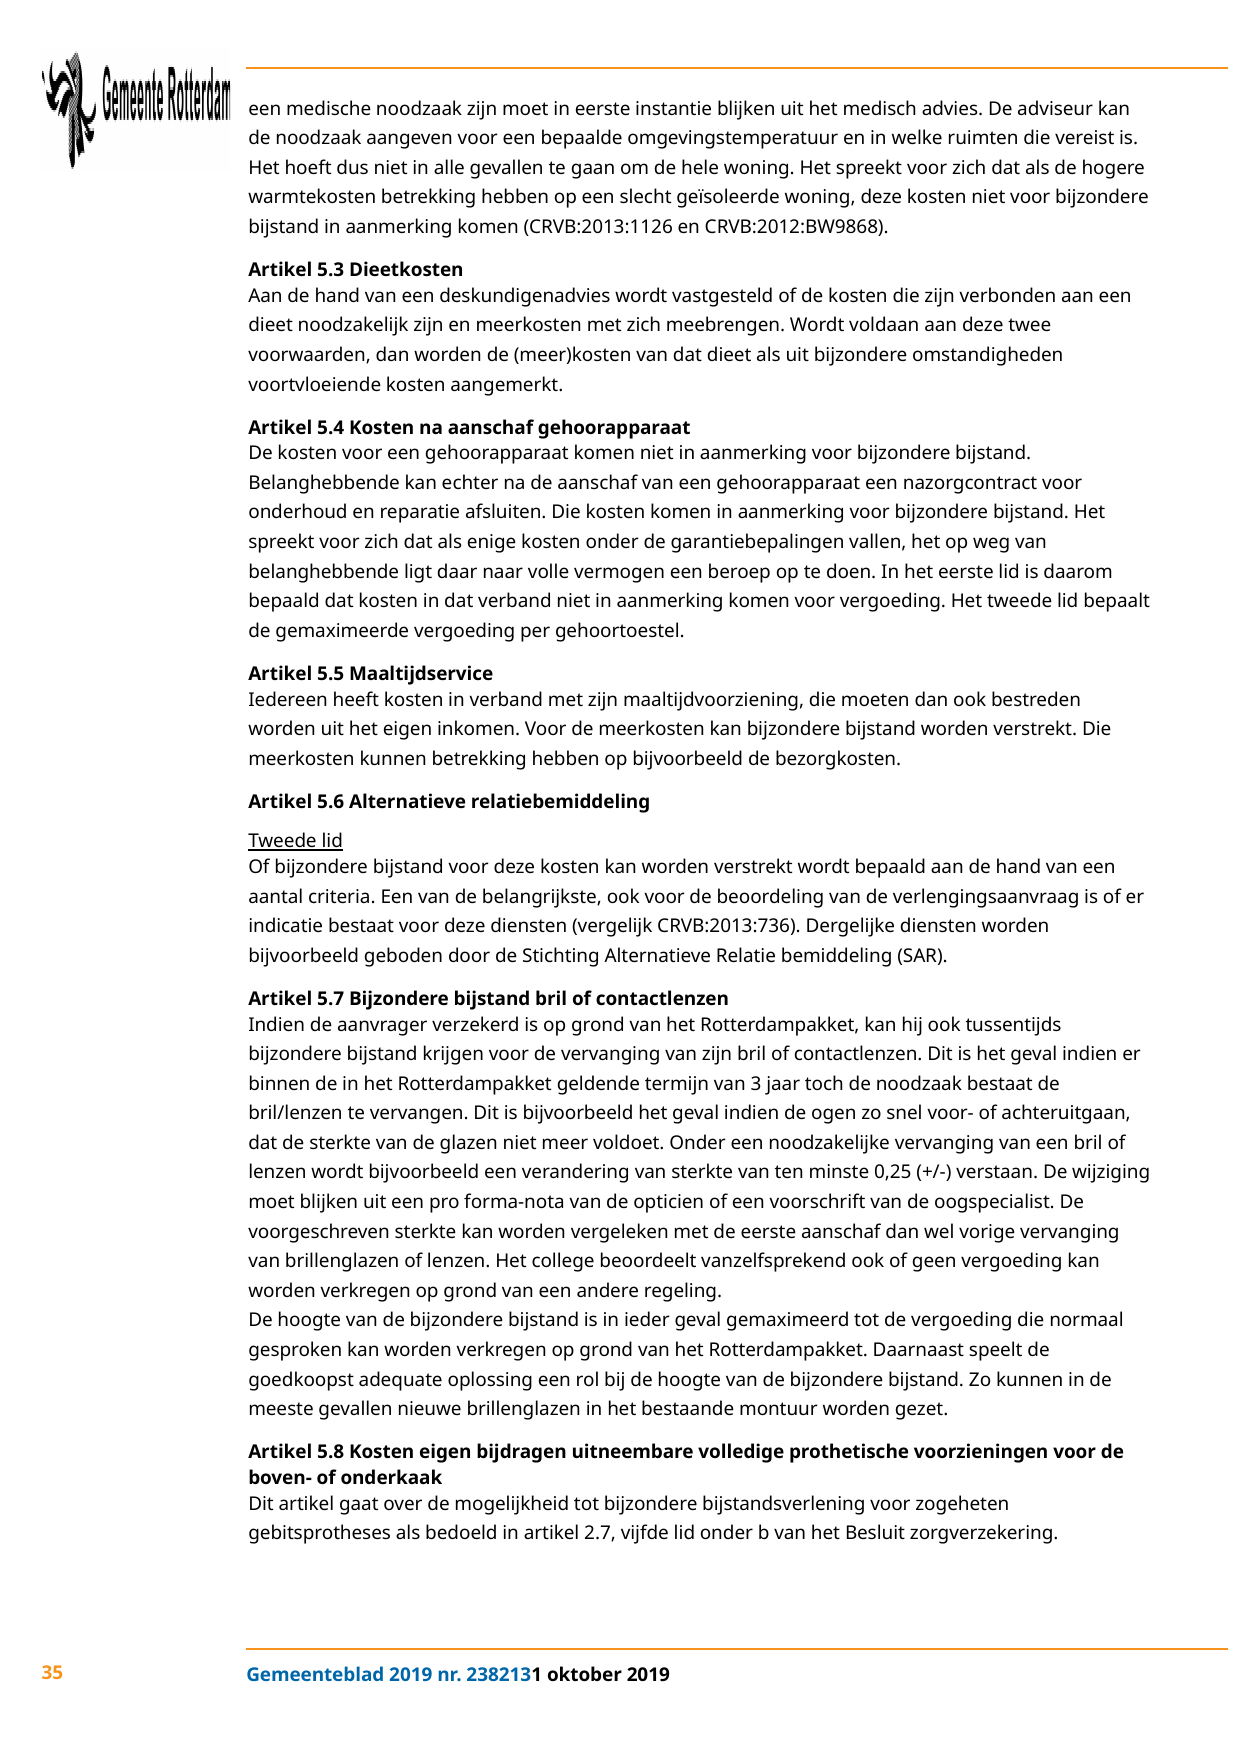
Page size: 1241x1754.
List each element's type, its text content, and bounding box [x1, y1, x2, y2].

text Dit artikel gaat over de mogelijkheid tot bijzondere bijstandsverlening voor zogeheten gebitsprotheses als bedoeld in artikel 2.7, vijfde lid onder b van het Besluit zorgverzekering. [248, 1490, 1152, 1545]
text Of bijzondere bijstand voor deze kosten kan worden verstrekt wordt bepaald aan de hand van een aantal criteria. Een van de belangrijkste, ook voor de beoordeling van de verlengingsaanvraag is of er indicatie bestaat voor deze diensten (vergelijk CRVB:2013:736). Dergelijke diensten worden bijvoorbeeld geboden door de Stichting Alternatieve Relatie bemiddeling (SAR). [248, 853, 1152, 968]
text Artikel 5.4 Kosten na aanschaf gehoorapparaat [248, 414, 1152, 439]
picture [41, 47, 231, 172]
text Iedereen heeft kosten in verband met zijn maaltijdvoorziening, die moeten dan ook bestreden worden uit het eigen inkomen. Voor de meerkosten kan bijzondere bijstand worden verstrekt. Die meerkosten kunnen betrekking hebben op bijvoorbeeld de bezorgkosten. [248, 686, 1152, 771]
text Tweede lid [248, 827, 1152, 853]
text De hoogte van de bijzondere bijstand is in ieder geval gemaximeerd tot de vergoeding die normaal gesproken kan worden verkregen op grond van het Rotterdampakket. Daarnaast speelt de goedkoopst adequate oplossing een rol bij de hoogte van de bijzondere bijstand. Zo kunnen in de meeste gevallen nieuwe brillenglazen in het bestaande montuur worden gezet. [248, 1307, 1152, 1421]
text Artikel 5.7 Bijzondere bijstand bril of contactlenzen [248, 985, 1152, 1011]
text Artikel 5.8 Kosten eigen bijdragen uitneembare volledige prothetische voorzieningen voor de boven- of onderkaak [248, 1438, 1152, 1490]
text De kosten voor een gehoorapparaat komen niet in aanmerking voor bijzondere bijstand. Belanghebbende kan echter na de aanschaf van een gehoorapparaat een nazorgcontract voor onderhoud en reparatie afsluiten. Die kosten komen in aanmerking voor bijzondere bijstand. Het spreekt voor zich dat als enige kosten onder de garantiebepalingen vallen, het op weg van belanghebbende ligt daar naar volle vermogen een beroep op te doen. In het eerste lid is daarom bepaald dat kosten in dat verband niet in aanmerking komen voor vergoeding. Het tweede lid bepaalt de gemaximeerde vergoeding per gehoortoestel. [248, 439, 1152, 643]
text Artikel 5.5 Maaltijdservice [248, 660, 1152, 686]
text Aan de hand van een deskundigenadvies wordt vastgesteld of de kosten die zijn verbonden aan een dieet noodzakelijk zijn en meerkosten met zich meebrengen. Wordt voldaan aan deze twee voorwaarden, dan worden de (meer)kosten van dat dieet als uit bijzondere omstandigheden voortvloeiende kosten aangemerkt. [248, 282, 1152, 396]
text Artikel 5.6 Alternatieve relatiebemiddeling [248, 788, 1152, 814]
text een medische noodzaak zijn moet in eerste instantie blijken uit het medisch advies. De adviseur kan de noodzaak aangeven voor een bepaalde omgevingstemperatuur en in welke ruimten die vereist is. Het hoeft dus niet in alle gevallen te gaan om de hele woning. Het spreekt voor zich dat als de hogere warmtekosten betrekking hebben op een slecht geïsoleerde woning, deze kosten niet voor bijzondere bijstand in aanmerking komen (CRVB:2013:1126 en CRVB:2012:BW9868). [248, 95, 1152, 239]
text Artikel 5.3 Dieetkosten [248, 256, 1152, 282]
text Indien de aanvrager verzekerd is op grond van het Rotterdampakket, kan hij ook tussentijds bijzondere bijstand krijgen voor de vervanging van zijn bril of contactlenzen. Dit is het geval indien er binnen de in het Rotterdampakket geldende termijn van 3 jaar toch de noodzaak bestaat de bril/lenzen te vervangen. Dit is bijvoorbeeld het geval indien de ogen zo snel voor- of achteruitgaan, dat de sterkte van de glazen niet meer voldoet. Onder een noodzakelijke vervanging van een bril of lenzen wordt bijvoorbeeld een verandering van sterkte van ten minste 0,25 (+/-) verstaan. De wijziging moet blijken uit een pro forma-nota van de opticien of een voorschrift van de oogspecialist. De voorgeschreven sterkte kan worden vergeleken met de eerste aanschaf dan wel vorige vervanging van brillenglazen of lenzen. Het college beoordeelt vanzelfsprekend ook of geen vergoeding kan worden verkregen op grond van een andere regeling. [248, 1011, 1152, 1303]
